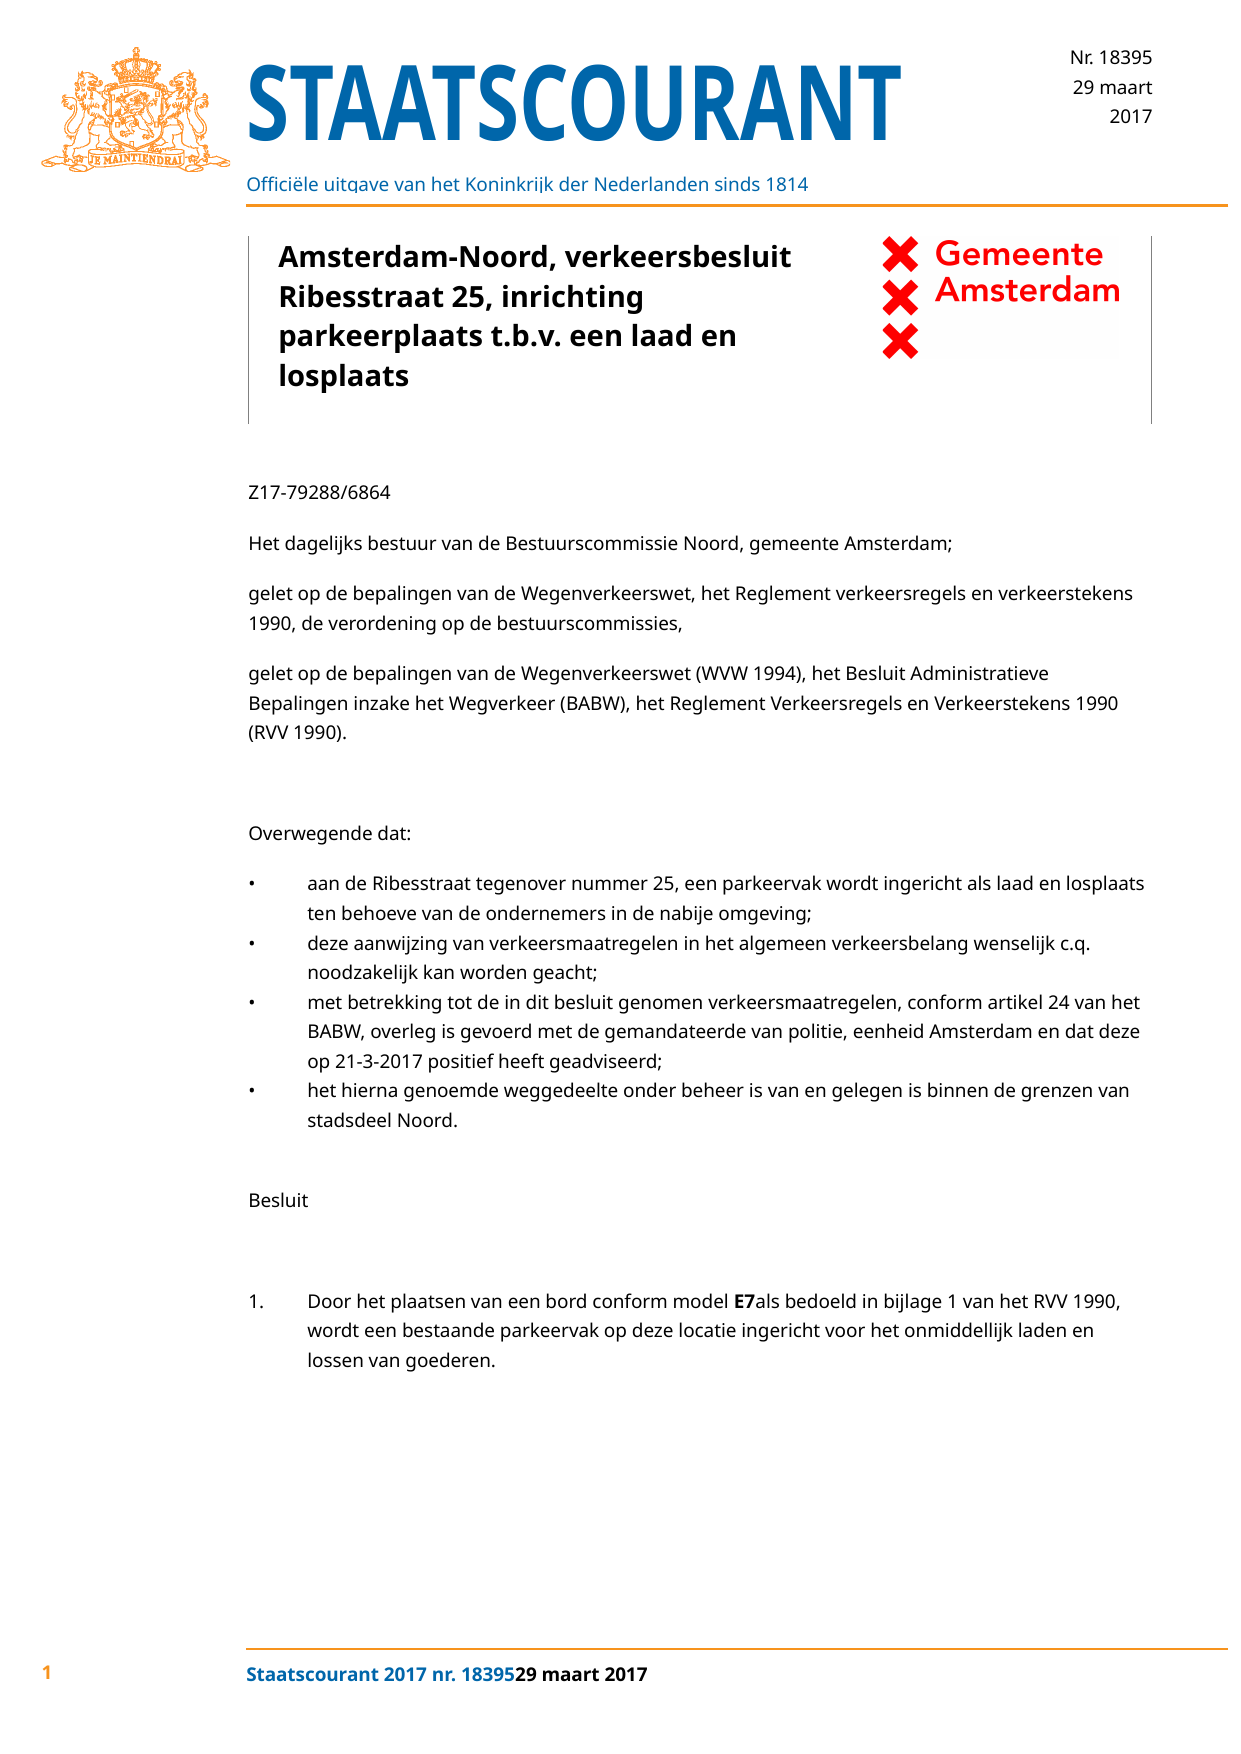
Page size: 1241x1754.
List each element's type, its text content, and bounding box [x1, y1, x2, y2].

picture [882, 236, 1119, 359]
text Het dagelijks bestuur van de Bestuurscommissie Noord, gemeente Amsterdam; [248, 530, 1152, 556]
text Overwegende dat: [248, 820, 1152, 846]
text Besluit [248, 1187, 1152, 1213]
text gelet op de bepalingen van de Wegenverkeerswet, het Reglement verkeersregels en verkeerstekens 1990, de verordening op de bestuurscommissies, [248, 580, 1152, 636]
text gelet op de bepalingen van de Wegenverkeerswet (WVW 1994), het Besluit Administratieve Bepalingen inzake het Wegverkeer (BABW), het Reglement Verkeersregels en Verkeerstekens 1990 (RVV 1990). [248, 660, 1152, 745]
list het hierna genoemde weggedeelte onder beheer is van en gelegen is binnen de grenzen van stadsdeel Noord. [248, 1078, 1152, 1133]
list Door het plaatsen van een bord conform model E7als bedoeld in bijlage 1 van het RVV 1990, wordt een bestaande parkeervak op deze locatie ingericht voor het onmiddellijk laden en lossen van goederen. [248, 1288, 1152, 1373]
table_header [850, 236, 1151, 424]
list deze aanwijzing van verkeersmaatregelen in het algemeen verkeersbelang wenselijk c.q. noodzakelijk kan worden geacht; [248, 930, 1152, 985]
text Z17-79288/6864 [248, 479, 1152, 505]
picture [41, 47, 231, 172]
list aan de Ribesstraat tegenover nummer 25, een parkeervak wordt ingericht als laad en losplaats ten behoeve van de ondernemers in de nabije omgeving; [248, 871, 1152, 926]
list met betrekking tot de in dit besluit genomen verkeersmaatregelen, conform artikel 24 van het BABW, overleg is gevoerd met de gemandateerde van politie, eenheid Amsterdam en dat deze op 21-3-2017 positief heeft geadviseerd; [248, 989, 1152, 1074]
table_header Amsterdam-Noord, verkeersbesluit Ribesstraat 25, inrichting parkeerplaats t.b.v. een laad en losplaats [249, 236, 850, 424]
